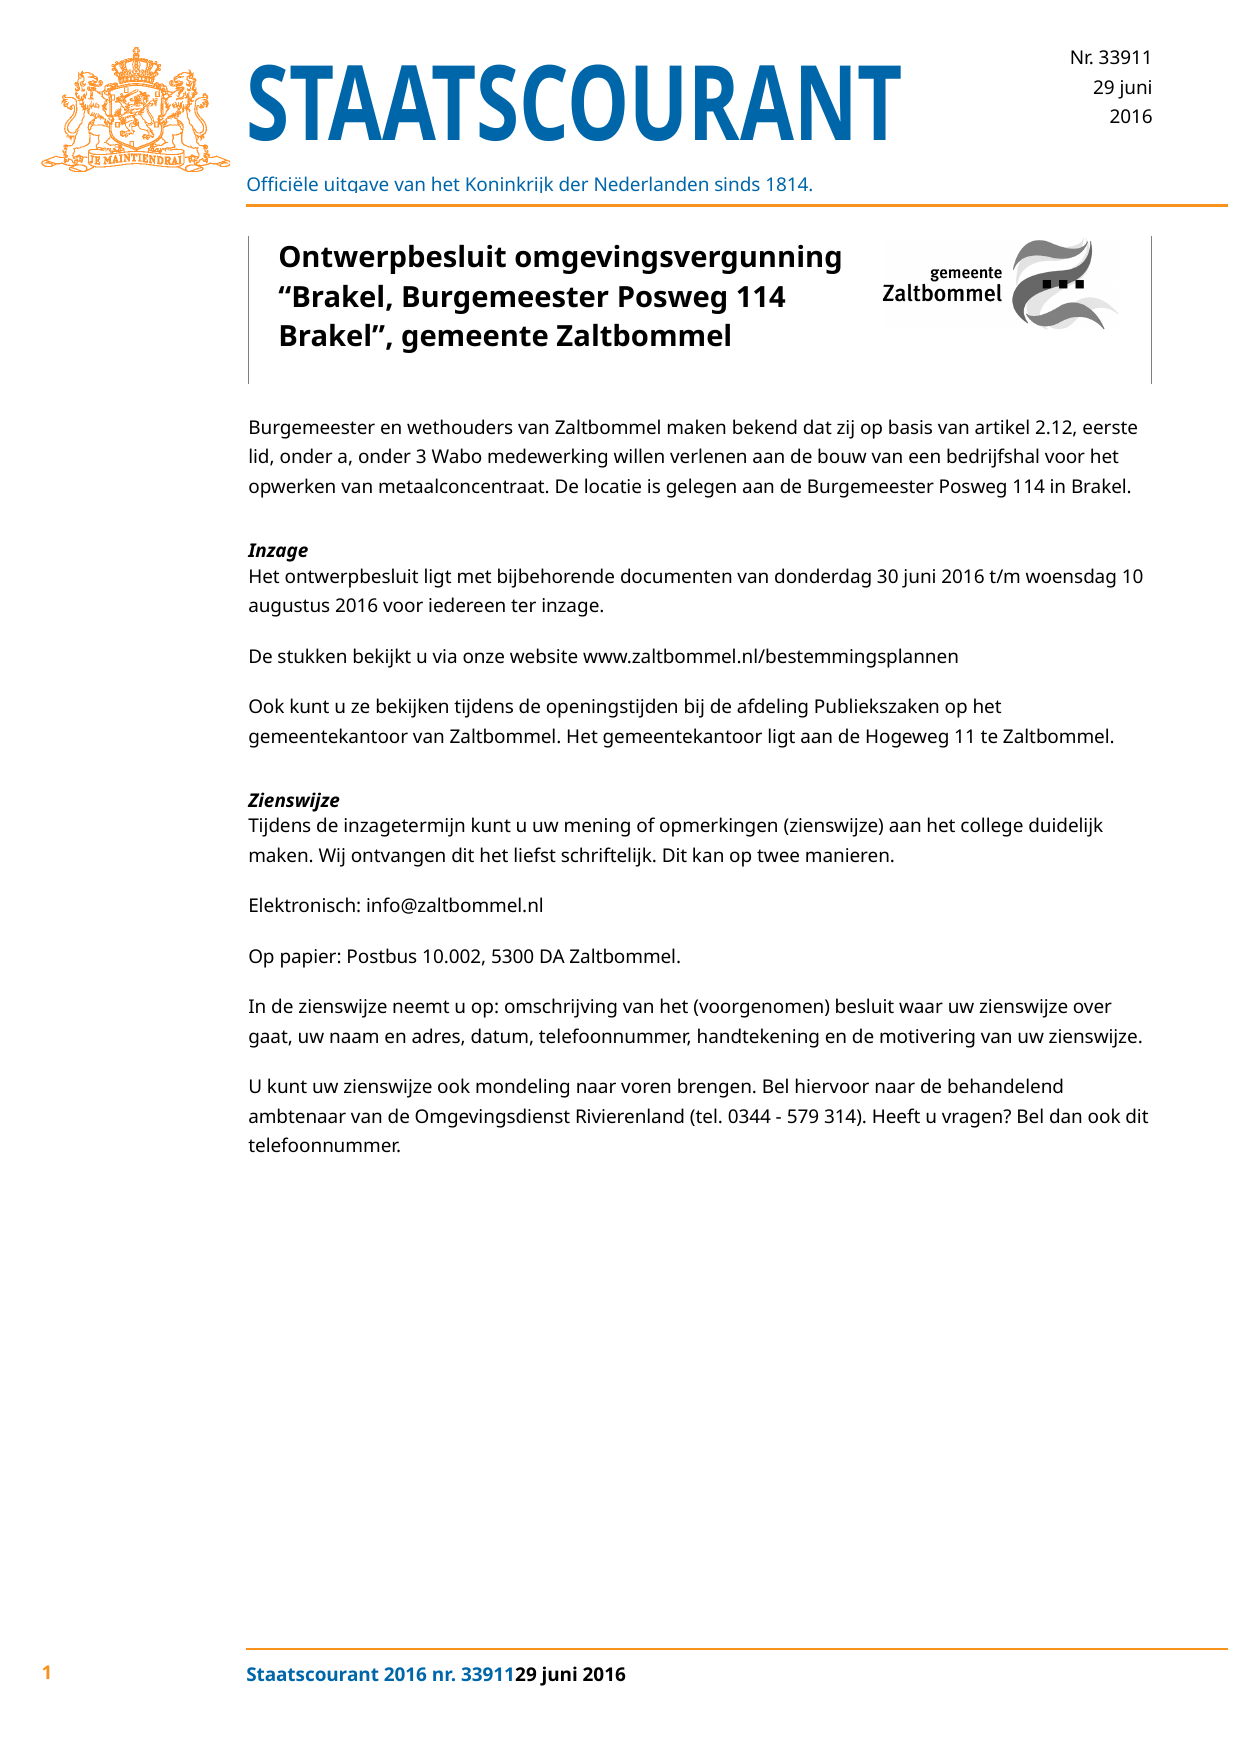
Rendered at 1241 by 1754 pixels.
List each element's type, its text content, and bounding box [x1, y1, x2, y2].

text Het ontwerpbesluit ligt met bijbehorende documenten van donderdag 30 juni 2016 t/m woensdag 10 augustus 2016 voor iedereen ter inzage. [248, 563, 1152, 618]
text In de zienswijze neemt u op: omschrijving van het (voorgenomen) besluit waar uw zienswijze over gaat, uw naam en adres, datum, telefoonnummer, handtekening en de motivering van uw zienswijze. [248, 993, 1152, 1049]
picture [882, 236, 1119, 330]
text U kunt uw zienswijze ook mondeling naar voren brengen. Bel hiervoor naar de behandelend ambtenaar van de Omgevingsdienst Rivierenland (tel. 0344 - 579 314). Heeft u vragen? Bel dan ook dit telefoonnummer. [248, 1073, 1152, 1158]
table_header [850, 330, 1151, 384]
text Inzage [248, 537, 1152, 563]
text Ook kunt u ze bekijken tijdens de openingstijden bij de afdeling Publiekszaken op het gemeentekantoor van Zaltbommel. Het gemeentekantoor ligt aan de Hogeweg 11 te Zaltbommel. [248, 693, 1152, 748]
text Burgemeester en wethouders van Zaltbommel maken bekend dat zij op basis van artikel 2.12, eerste lid, onder a, onder 3 Wabo medewerking willen verlenen aan de bouw van een bedrijfshal voor het opwerken van metaalconcentraat. De locatie is gelegen aan de Burgemeester Posweg 114 in Brakel. [248, 414, 1152, 499]
text Op papier: Postbus 10.002, 5300 DA Zaltbommel. [248, 943, 1152, 969]
table_header [1119, 236, 1151, 329]
text Zienswijze [248, 787, 1152, 812]
table_header [850, 236, 882, 329]
text Elektronisch: info@zaltbommel.nl [248, 892, 1152, 918]
text Tijdens de inzagetermijn kunt u uw mening of opmerkingen (zienswijze) aan het college duidelijk maken. Wij ontvangen dit het liefst schriftelijk. Dit kan op twee manieren. [248, 812, 1152, 868]
table_header Ontwerpbesluit omgevingsvergunning “Brakel, Burgemeester Posweg 114 Brakel”, gemeente Zaltbommel [249, 236, 850, 384]
text De stukken bekijkt u via onze website www.zaltbommel.nl/bestemmingsplannen [248, 643, 1152, 668]
picture [41, 47, 231, 172]
